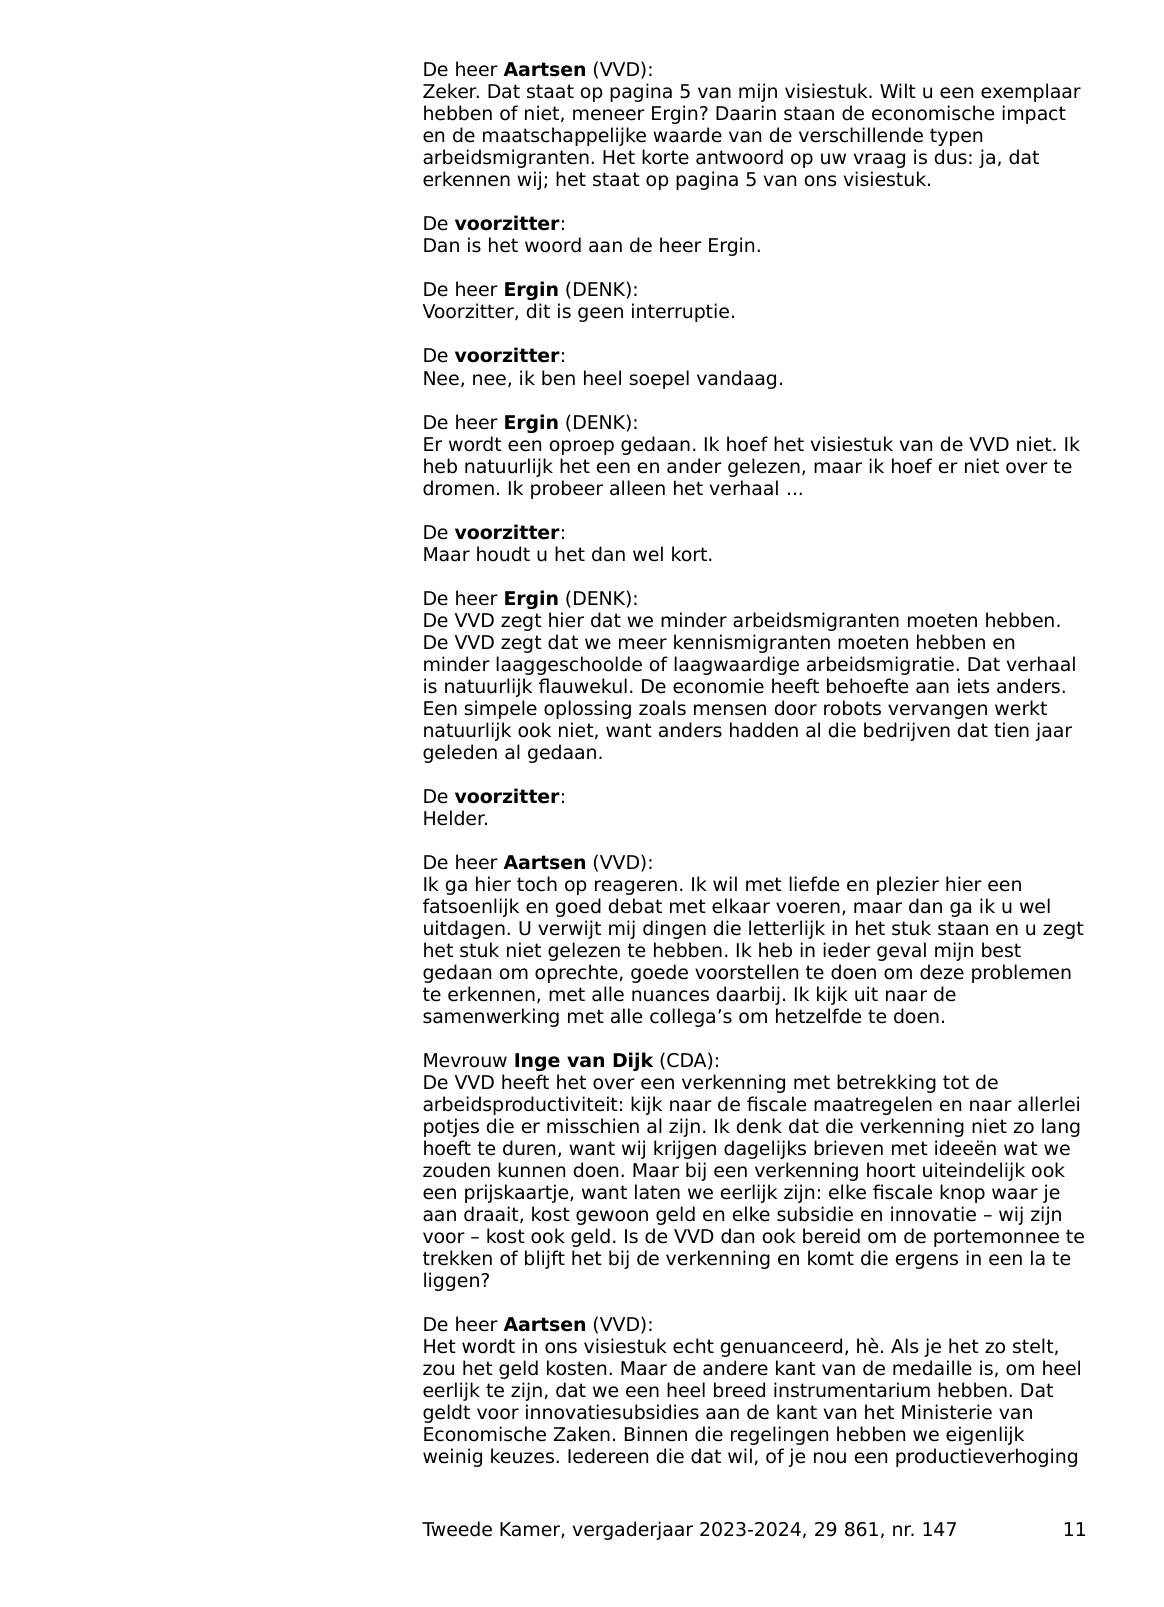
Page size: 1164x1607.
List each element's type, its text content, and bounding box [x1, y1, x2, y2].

text De voorzitter: [422, 345, 1087, 367]
text De voorzitter: [422, 213, 1087, 235]
text De VVD zegt hier dat we minder arbeidsmigranten moeten hebben. De VVD zegt dat we meer kennismigranten moeten hebben en minder laaggeschoolde of laagwaardige arbeidsmigratie. Dat verhaal is natuurlijk flauwekul. De economie heeft behoefte aan iets anders. Een simpele oplossing zoals mensen door robots vervangen werkt natuurlijk ook niet, want anders hadden al die bedrijven dat tien jaar geleden al gedaan. [422, 610, 1087, 764]
text De heer Aartsen (VVD): [422, 1314, 1087, 1336]
text Het wordt in ons visiestuk echt genuanceerd, hè. Als je het zo stelt, zou het geld kosten. Maar de andere kant van de medaille is, om heel eerlijk te zijn, dat we een heel breed instrumentarium hebben. Dat geldt voor innovatiesubsidies aan de kant van het Ministerie van Economische Zaken. Binnen die regelingen hebben we eigenlijk weinig keuzes. Iedereen die dat wil, of je nou een productieverhoging [422, 1336, 1087, 1468]
text De VVD heeft het over een verkenning met betrekking tot de arbeidsproductiviteit: kijk naar de fiscale maatregelen en naar allerlei potjes die er misschien al zijn. Ik denk dat die verkenning niet zo lang hoeft te duren, want wij krijgen dagelijks brieven met ideeën wat we zouden kunnen doen. Maar bij een verkenning hoort uiteindelijk ook een prijskaartje, want laten we eerlijk zijn: elke fiscale knop waar je aan draait, kost gewoon geld en elke subsidie en innovatie – wij zijn voor – kost ook geld. Is de VVD dan ook bereid om de portemonnee te trekken of blijft het bij de verkenning en komt die ergens in een la te liggen? [422, 1072, 1087, 1292]
text Helder. [422, 808, 1087, 830]
text Nee, nee, ik ben heel soepel vandaag. [422, 367, 1087, 389]
text De voorzitter: [422, 522, 1087, 544]
text De heer Ergin (DENK): [422, 279, 1087, 301]
text Maar houdt u het dan wel kort. [422, 544, 1087, 566]
text Dan is het woord aan de heer Ergin. [422, 235, 1087, 257]
text De heer Ergin (DENK): [422, 588, 1087, 610]
text Voorzitter, dit is geen interruptie. [422, 301, 1087, 323]
text De heer Aartsen (VVD): [422, 852, 1087, 874]
text De heer Ergin (DENK): [422, 412, 1087, 433]
text De voorzitter: [422, 786, 1087, 808]
text Zeker. Dat staat op pagina 5 van mijn visiestuk. Wilt u een exemplaar hebben of niet, meneer Ergin? Daarin staan de economische impact en de maatschappelijke waarde van de verschillende typen arbeidsmigranten. Het korte antwoord op uw vraag is dus: ja, dat erkennen wij; het staat op pagina 5 van ons visiestuk. [422, 81, 1087, 191]
text De heer Aartsen (VVD): [422, 59, 1087, 81]
text Er wordt een oproep gedaan. Ik hoef het visiestuk van de VVD niet. Ik heb natuurlijk het een en ander gelezen, maar ik hoef er niet over te dromen. Ik probeer alleen het verhaal ... [422, 433, 1087, 499]
text Mevrouw Inge van Dijk (CDA): [422, 1050, 1087, 1072]
text Ik ga hier toch op reageren. Ik wil met liefde en plezier hier een fatsoenlijk en goed debat met elkaar voeren, maar dan ga ik u wel uitdagen. U verwijt mij dingen die letterlijk in het stuk staan en u zegt het stuk niet gelezen te hebben. Ik heb in ieder geval mijn best gedaan om oprechte, goede voorstellen te doen om deze problemen te erkennen, met alle nuances daarbij. Ik kijk uit naar de samenwerking met alle collega’s om hetzelfde te doen. [422, 874, 1087, 1028]
